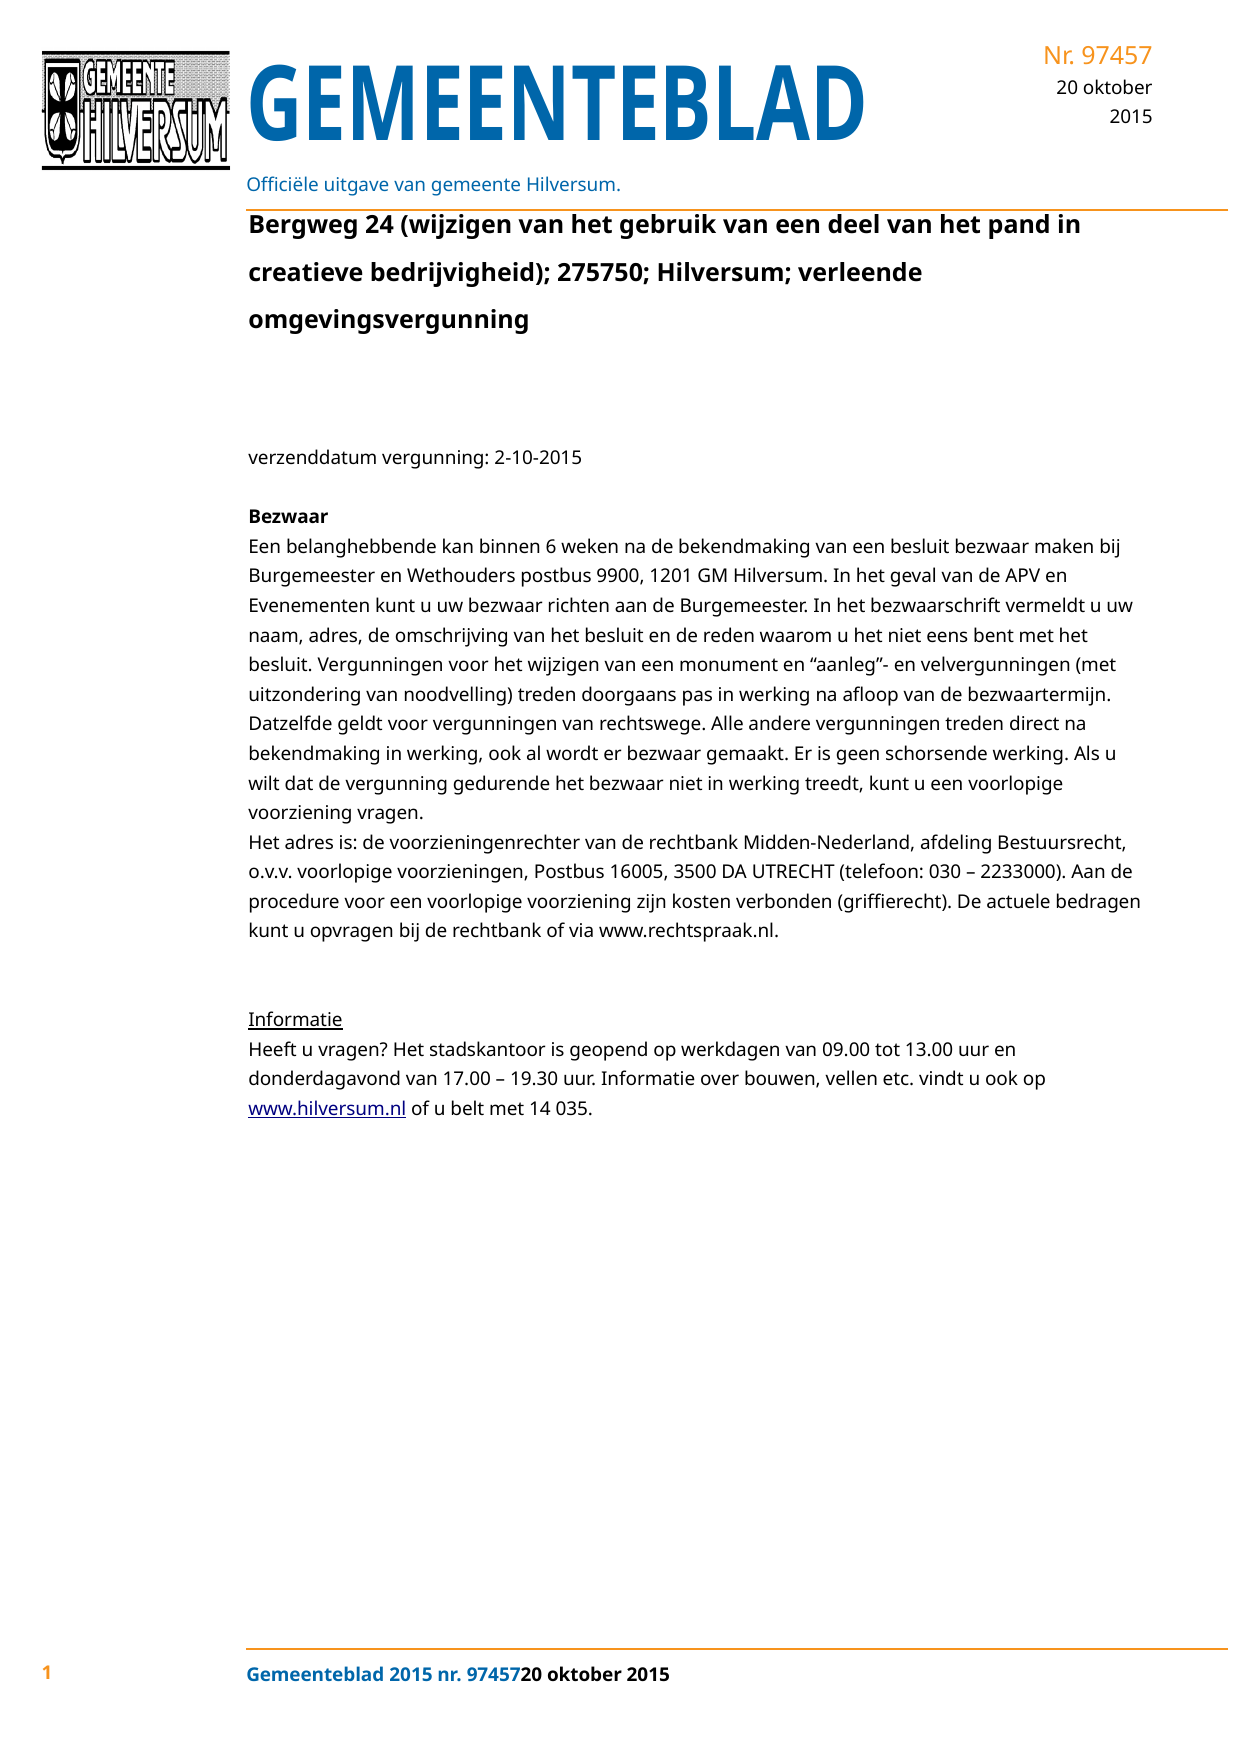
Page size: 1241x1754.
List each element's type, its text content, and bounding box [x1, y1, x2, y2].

text Informatie [248, 1006, 1152, 1032]
text verzenddatum vergunning: 2-10-2015 [248, 444, 1152, 470]
text Het adres is: de voorzieningenrechter van de rechtbank Midden-Nederland, afdeling Bestuursrecht, o.v.v. voorlopige voorzieningen, Postbus 16005, 3500 DA UTRECHT (telefoon: 030 – 2233000). Aan de procedure voor een voorlopige voorziening zijn kosten verbonden (griffierecht). De actuele bedragen kunt u opvragen bij de rechtbank of via www.rechtspraak.nl. [248, 829, 1152, 943]
text Bergweg 24 (wijzigen van het gebruik van een deel van het pand in creatieve bedrijvigheid); 275750; Hilversum; verleende omgevingsvergunning [248, 211, 1152, 336]
picture [41, 47, 231, 172]
text Een belanghebbende kan binnen 6 weken na de bekendmaking van een besluit bezwaar maken bij Burgemeester en Wethouders postbus 9900, 1201 GM Hilversum. In het geval van de APV en Evenementen kunt u uw bezwaar richten aan de Burgemeester. In het bezwaarschrift vermeldt u uw naam, adres, de omschrijving van het besluit en de reden waarom u het niet eens bent met het besluit. Vergunningen voor het wijzigen van een monument en “aanleg”- en velvergunningen (met uitzondering van noodvelling) treden doorgaans pas in werking na afloop van de bezwaartermijn. Datzelfde geldt voor vergunningen van rechtswege. Alle andere vergunningen treden direct na bekendmaking in werking, ook al wordt er bezwaar gemaakt. Er is geen schorsende werking. Als u wilt dat de vergunning gedurende het bezwaar niet in werking treedt, kunt u een voorlopige voorziening vragen. [248, 533, 1152, 825]
text Heeft u vragen? Het stadskantoor is geopend op werkdagen van 09.00 tot 13.00 uur en donderdagavond van 17.00 – 19.30 uur. Informatie over bouwen, vellen etc. vindt u ook op www.hilversum.nl of u belt met 14 035. [248, 1036, 1152, 1121]
text Bezwaar [248, 503, 1152, 529]
